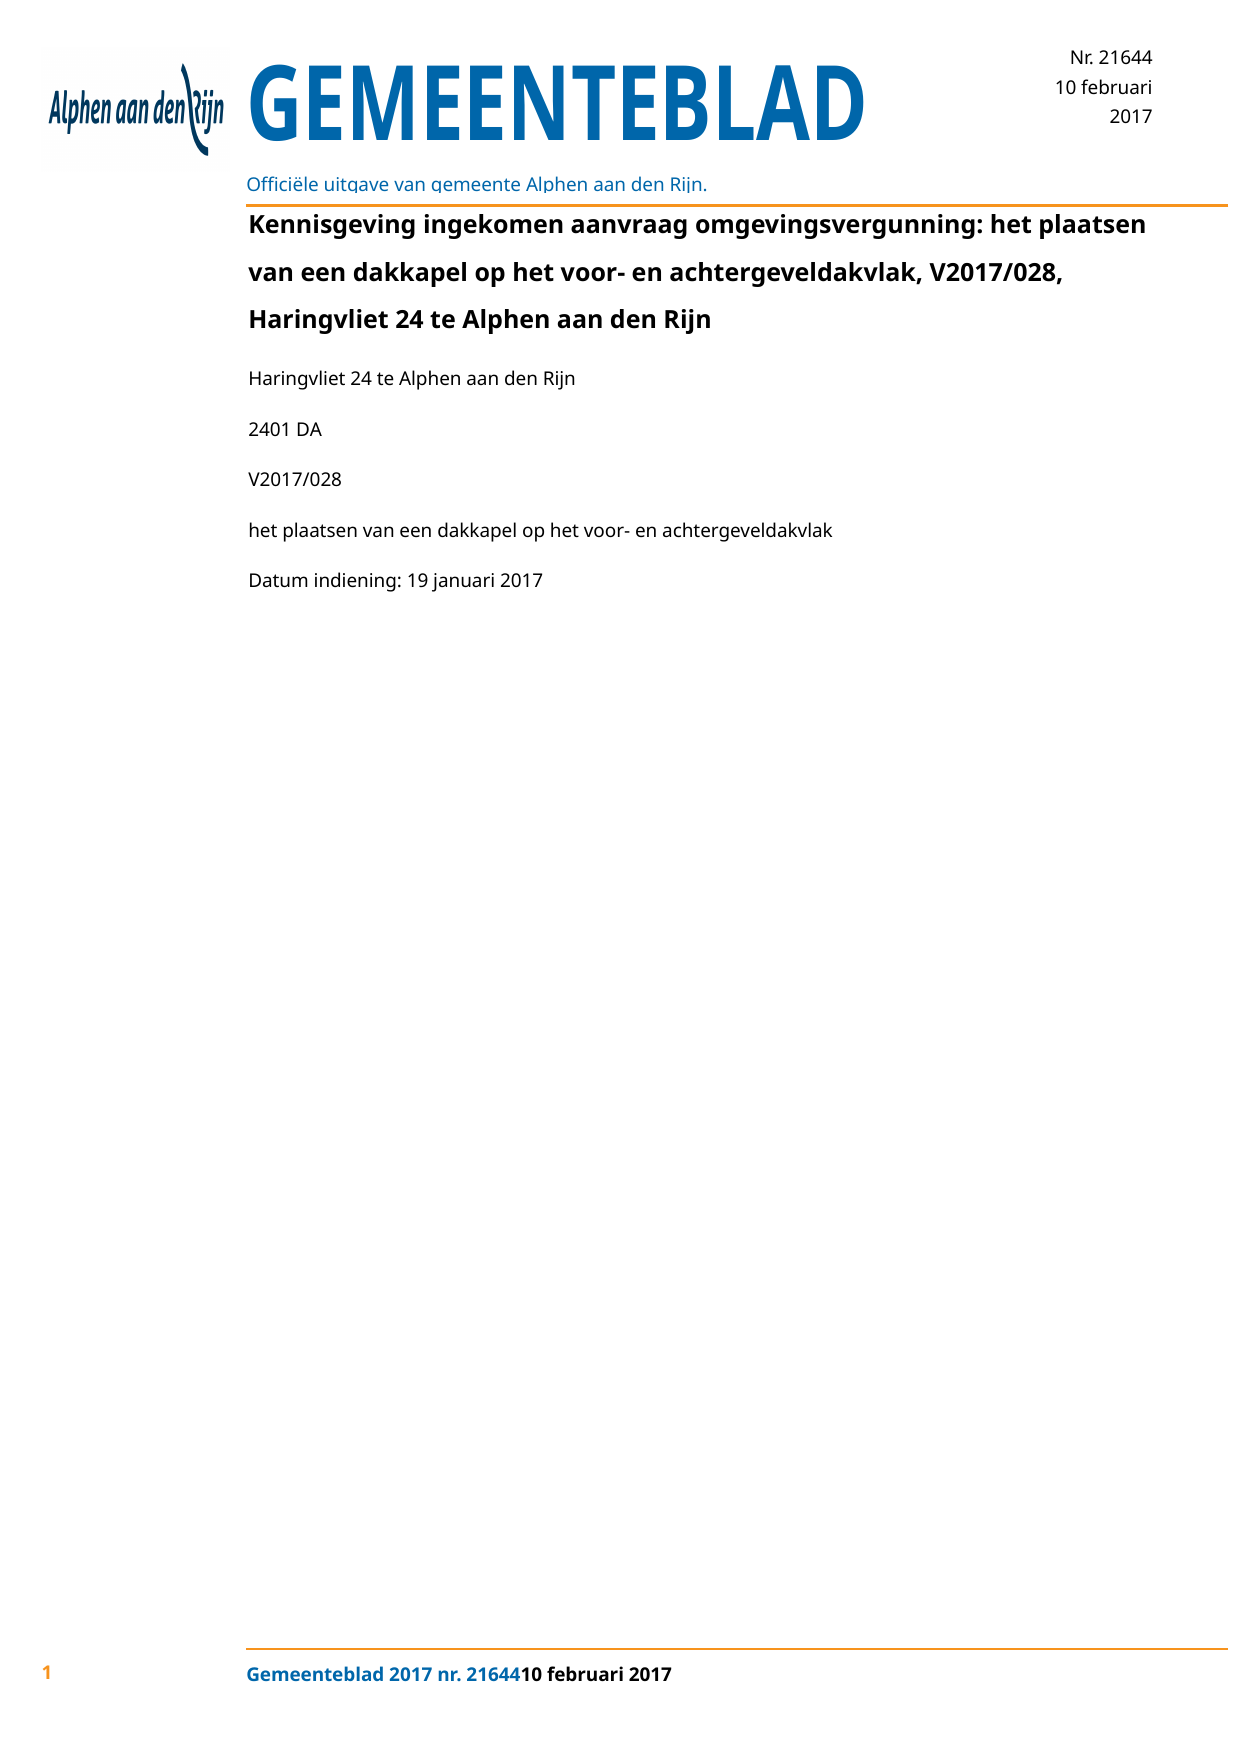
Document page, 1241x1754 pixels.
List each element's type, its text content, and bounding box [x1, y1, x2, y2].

text Datum indiening: 19 januari 2017 [248, 567, 1152, 593]
text V2017/028 [248, 466, 1152, 492]
text Kennisgeving ingekomen aanvraag omgevingsvergunning: het plaatsen van een dakkapel op het voor- en achtergeveldakvlak, V2017/028, Haringvliet 24 te Alphen aan den Rijn [248, 207, 1152, 336]
text Haringvliet 24 te Alphen aan den Rijn [248, 366, 1152, 391]
picture [41, 47, 231, 172]
text 2401 DA [248, 416, 1152, 442]
text het plaatsen van een dakkapel op het voor- en achtergeveldakvlak [248, 517, 1152, 542]
